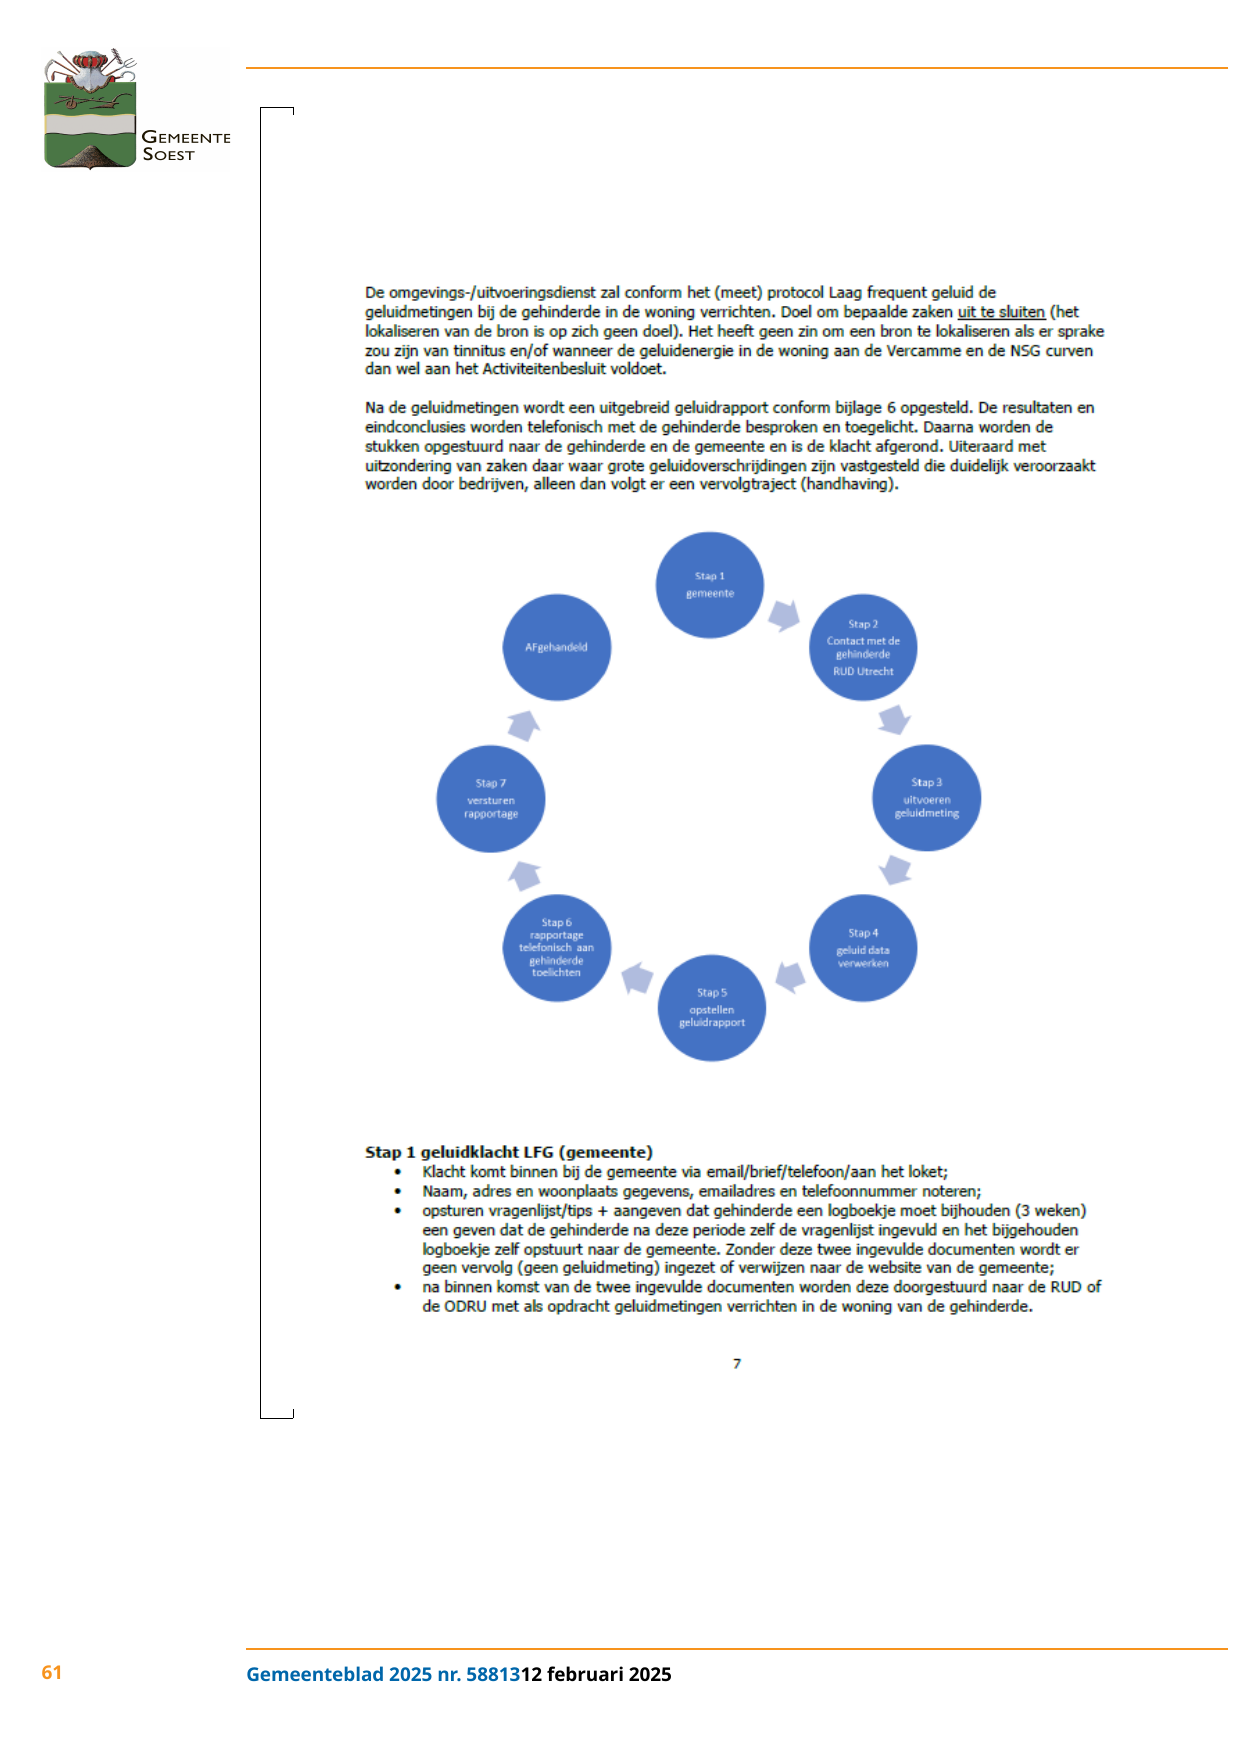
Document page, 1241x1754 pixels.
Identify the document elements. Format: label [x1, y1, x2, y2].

picture [268, 115, 1173, 1409]
picture [41, 47, 231, 172]
